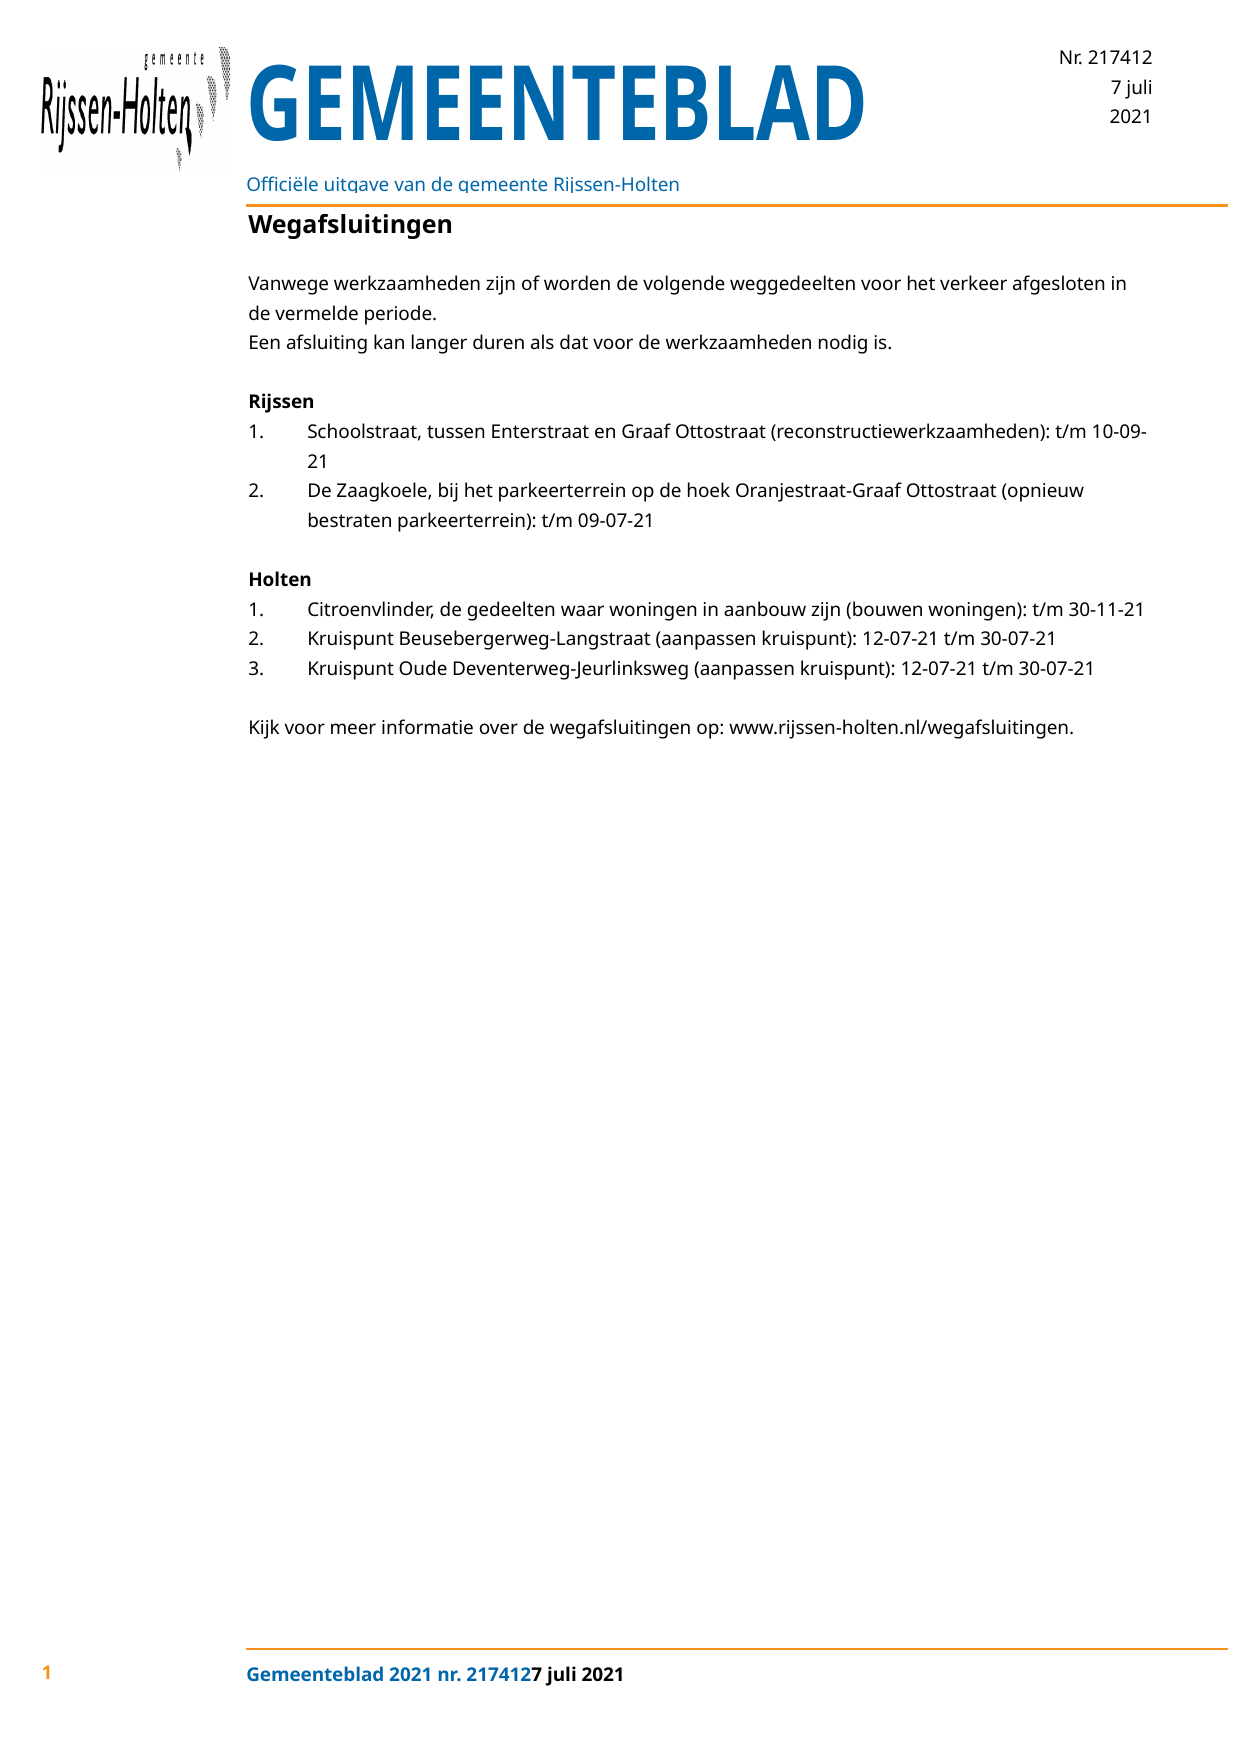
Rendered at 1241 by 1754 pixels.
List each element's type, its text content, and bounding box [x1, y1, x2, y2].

text Vanwege werkzaamheden zijn of worden de volgende weggedeelten voor het verkeer afgesloten in de vermelde periode. [248, 270, 1152, 326]
text Een afsluiting kan langer duren als dat voor de werkzaamheden nodig is. [248, 329, 1152, 355]
list De Zaagkoele, bij het parkeerterrein op de hoek Oranjestraat-Graaf Ottostraat (opnieuw bestraten parkeerterrein): t/m 09-07-21 [248, 477, 1152, 533]
list Kruispunt Beusebergerweg-Langstraat (aanpassen kruispunt): 12-07-21 t/m 30-07-21 [248, 625, 1152, 651]
text Wegafsluitingen [248, 207, 1152, 241]
list Schoolstraat, tussen Enterstraat en Graaf Ottostraat (reconstructiewerkzaamheden): t/m 10-09-21 [248, 418, 1152, 473]
text Kijk voor meer informatie over de wegafsluitingen op: www.rijssen-holten.nl/wegafsluitingen. [248, 714, 1152, 740]
text Holten [248, 566, 1152, 592]
text Rijssen [248, 389, 1152, 414]
picture [41, 47, 231, 172]
list Kruispunt Oude Deventerweg-Jeurlinksweg (aanpassen kruispunt): 12-07-21 t/m 30-07-21 [248, 655, 1152, 681]
list Citroenvlinder, de gedeelten waar woningen in aanbouw zijn (bouwen woningen): t/m 30-11-21 [248, 596, 1152, 621]
